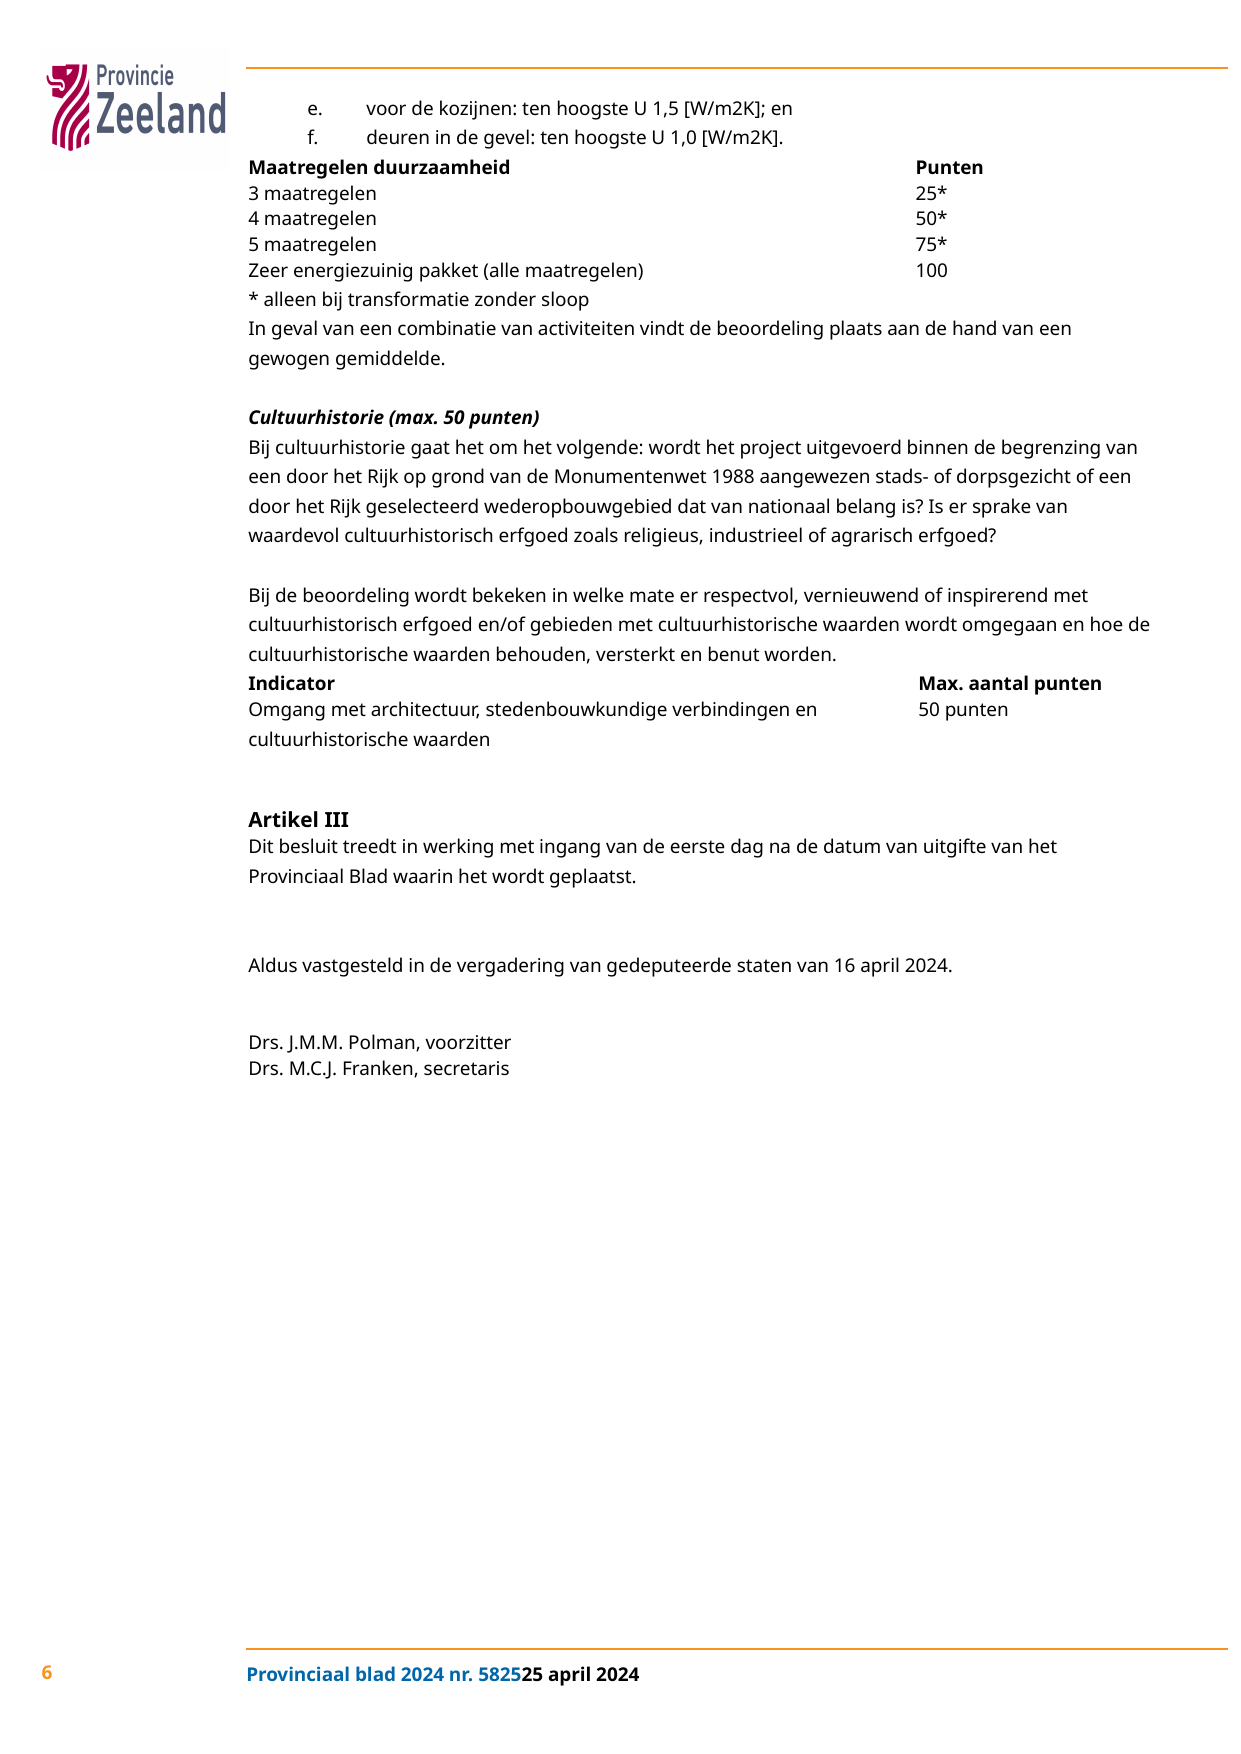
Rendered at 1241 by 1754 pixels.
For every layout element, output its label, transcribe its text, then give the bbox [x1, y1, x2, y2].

table_cell Zeer energiezuinig pakket (alle maatregelen) [248, 257, 915, 283]
text Artikel III [248, 805, 1152, 834]
table_cell 5 maatregelen [248, 231, 915, 257]
text Dit besluit treedt in werking met ingang van de eerste dag na de datum van uitgifte van het Provinciaal Blad waarin het wordt geplaatst. [248, 834, 1152, 889]
table_cell 25* [915, 180, 1152, 206]
text Cultuurhistorie (max. 50 punten) [248, 404, 1152, 430]
table_header Maatregelen duurzaamheid [248, 154, 915, 180]
picture [41, 47, 231, 172]
table_header Max. aantal punten [918, 671, 1152, 696]
text Bij cultuurhistorie gaat het om het volgende: wordt het project uitgevoerd binnen de begrenzing van een door het Rijk op grond van de Monumentenwet 1988 aangewezen stads- of dorpsgezicht of een door het Rijk geselecteerd wederopbouwgebied dat van nationaal belang is? Is er sprake van waardevol cultuurhistorisch erfgoed zoals religieus, industrieel of agrarisch erfgoed? [248, 434, 1152, 548]
list voor de kozijnen: ten hoogste U 1,5 [W/m2K]; en [307, 95, 1152, 121]
table_cell Omgang met architectuur, stedenbouwkundige verbindingen en cultuurhistorische waarden [248, 696, 918, 752]
table_cell 100 [915, 257, 1152, 283]
text In geval van een combinatie van activiteiten vindt de beoordeling plaats aan de hand van een gewogen gemiddelde. [248, 316, 1152, 371]
text Drs. M.C.J. Franken, secretaris [248, 1055, 1152, 1081]
text * alleen bij transformatie zonder sloop [248, 286, 1152, 312]
table_header Punten [915, 154, 1152, 180]
table_cell 3 maatregelen [248, 180, 915, 206]
text Drs. J.M.M. Polman, voorzitter [248, 1029, 1152, 1055]
list deuren in de gevel: ten hoogste U 1,0 [W/m2K]. [307, 124, 1152, 150]
table_cell 50 punten [918, 696, 1152, 752]
table_cell 50* [915, 206, 1152, 231]
table_header Indicator [248, 671, 918, 696]
table_cell 75* [915, 231, 1152, 257]
table_cell 4 maatregelen [248, 206, 915, 231]
text Bij de beoordeling wordt bekeken in welke mate er respectvol, vernieuwend of inspirerend met cultuurhistorisch erfgoed en/of gebieden met cultuurhistorische waarden wordt omgegaan en hoe de cultuurhistorische waarden behouden, versterkt en benut worden. [248, 582, 1152, 667]
text Aldus vastgesteld in de vergadering van gedeputeerde staten van 16 april 2024. [248, 952, 1152, 978]
